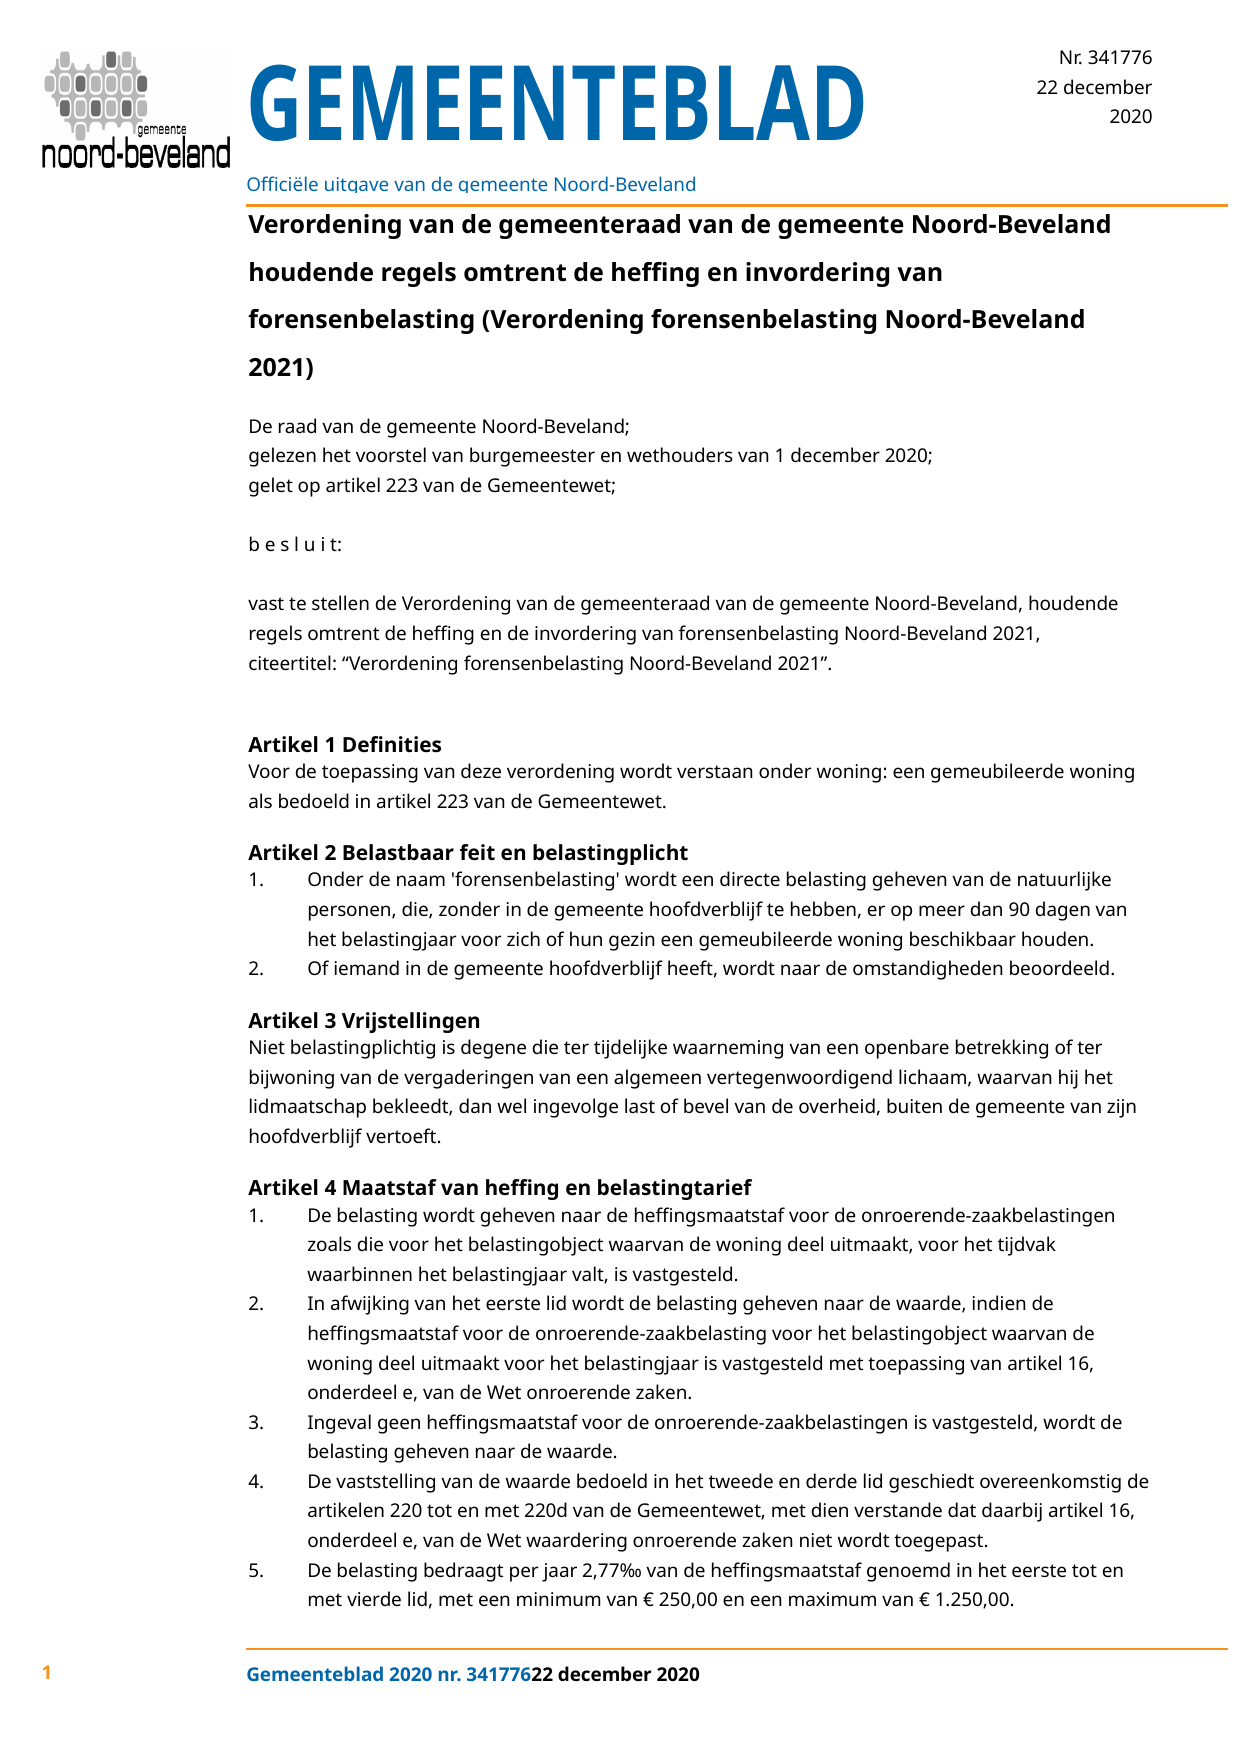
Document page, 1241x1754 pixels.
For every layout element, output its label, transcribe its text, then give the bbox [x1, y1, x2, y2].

text gelet op artikel 223 van de Gemeentewet; [248, 472, 1152, 498]
text citeertitel: “Verordening forensenbelasting Noord-Beveland 2021”. [248, 650, 1152, 676]
list Of iemand in de gemeente hoofdverblijf heeft, wordt naar de omstandigheden beoordeeld. [248, 955, 1152, 981]
text Artikel 4 Maatstaf van heffing en belastingtarief [248, 1173, 1152, 1202]
text gelezen het voorstel van burgemeester en wethouders van 1 december 2020; [248, 443, 1152, 468]
list De belasting bedraagt per jaar 2,77‰ van de heffingsmaatstaf genoemd in het eerste tot en met vierde lid, met een minimum van € 250,00 en een maximum van € 1.250,00. [248, 1557, 1152, 1612]
text vast te stellen de Verordening van de gemeenteraad van de gemeente Noord-Beveland, houdende regels omtrent de heffing en de invordering van forensenbelasting Noord-Beveland 2021, [248, 591, 1152, 646]
list De vaststelling van de waarde bedoeld in het tweede en derde lid geschiedt overeenkomstig de artikelen 220 tot en met 220d van de Gemeentewet, met dien verstande dat daarbij artikel 16, onderdeel e, van de Wet waardering onroerende zaken niet wordt toegepast. [248, 1468, 1152, 1553]
list Onder de naam 'forensenbelasting' wordt een directe belasting geheven van de natuurlijke personen, die, zonder in de gemeente hoofdverblijf te hebben, er op meer dan 90 dagen van het belastingjaar voor zich of hun gezin een gemeubileerde woning beschikbaar houden. [248, 867, 1152, 952]
list In afwijking van het eerste lid wordt de belasting geheven naar de waarde, indien de heffingsmaatstaf voor de onroerende-zaakbelasting voor het belastingobject waarvan de woning deel uitmaakt voor het belastingjaar is vastgesteld met toepassing van artikel 16, onderdeel e, van de Wet onroerende zaken. [248, 1291, 1152, 1405]
list De belasting wordt geheven naar de heffingsmaatstaf voor de onroerende-zaakbelastingen zoals die voor het belastingobject waarvan de woning deel uitmaakt, voor het tijdvak waarbinnen het belastingjaar valt, is vastgesteld. [248, 1202, 1152, 1287]
text De raad van de gemeente Noord-Beveland; [248, 413, 1152, 439]
picture [41, 47, 231, 172]
text b e s l u i t: [248, 531, 1152, 557]
list Ingeval geen heffingsmaatstaf voor de onroerende-zaakbelastingen is vastgesteld, wordt de belasting geheven naar de waarde. [248, 1409, 1152, 1464]
text Artikel 3 Vrijstellingen [248, 1006, 1152, 1034]
text Artikel 1 Definities [248, 730, 1152, 758]
text Artikel 2 Belastbaar feit en belastingplicht [248, 838, 1152, 867]
text Niet belastingplichtig is degene die ter tijdelijke waarneming van een openbare betrekking of ter bijwoning van de vergaderingen van een algemeen vertegenwoordigend lichaam, waarvan hij het lidmaatschap bekleedt, dan wel ingevolge last of bevel van de overheid, buiten de gemeente van zijn hoofdverblijf vertoeft. [248, 1034, 1152, 1149]
text Verordening van de gemeenteraad van de gemeente Noord-Beveland houdende regels omtrent de heffing en invordering van forensenbelasting (Verordening forensenbelasting Noord-Beveland 2021) [248, 207, 1152, 384]
text Voor de toepassing van deze verordening wordt verstaan onder woning: een gemeubileerde woning als bedoeld in artikel 223 van de Gemeentewet. [248, 758, 1152, 813]
